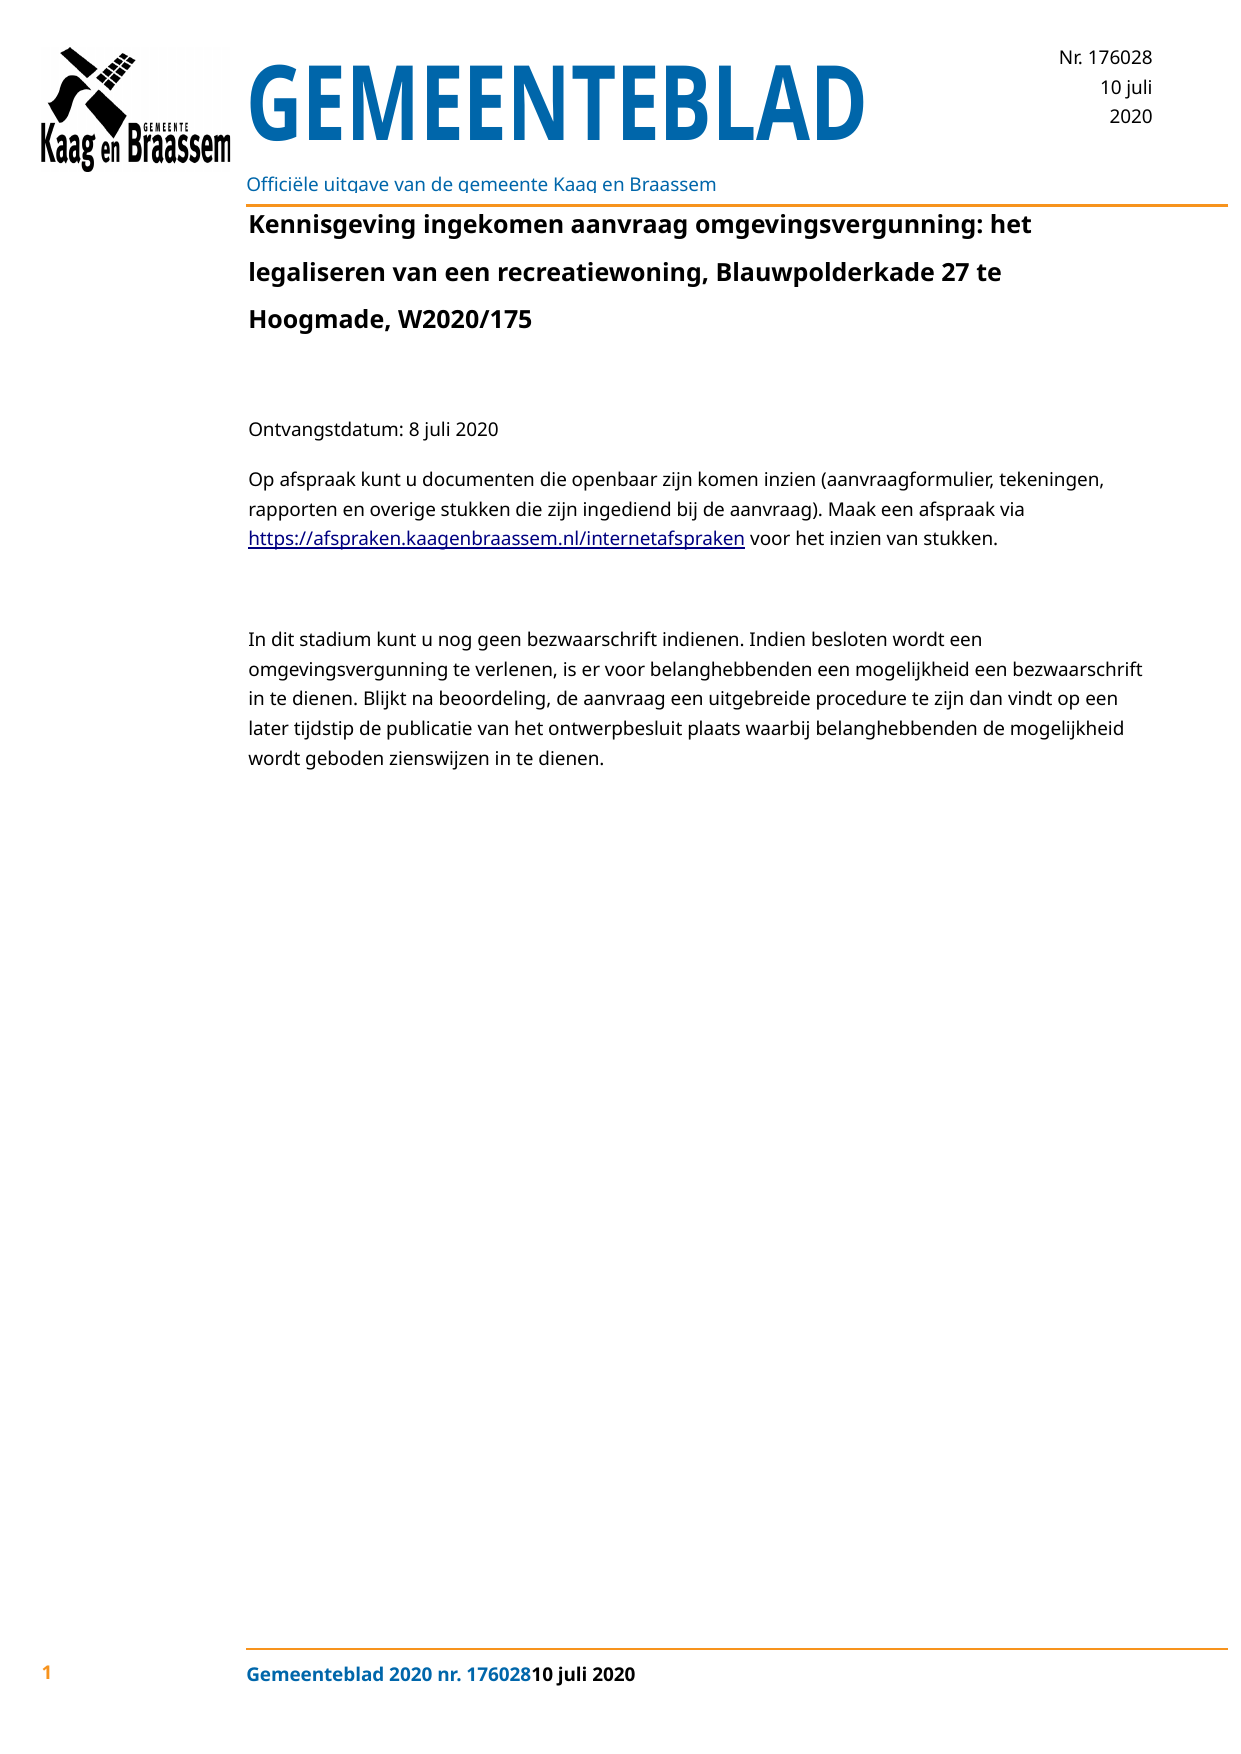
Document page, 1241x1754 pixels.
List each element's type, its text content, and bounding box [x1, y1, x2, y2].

text Kennisgeving ingekomen aanvraag omgevingsvergunning: het legaliseren van een recreatiewoning, Blauwpolderkade 27 te Hoogmade, W2020/175 [248, 207, 1152, 336]
text Op afspraak kunt u documenten die openbaar zijn komen inzien (aanvraagformulier, tekeningen, rapporten en overige stukken die zijn ingediend bij de aanvraag). Maak een afspraak via https://afspraken.kaagenbraassem.nl/internetafspraken voor het inzien van stukken. [248, 466, 1152, 551]
text In dit stadium kunt u nog geen bezwaarschrift indienen. Indien besloten wordt een omgevingsvergunning te verlenen, is er voor belanghebbenden een mogelijkheid een bezwaarschrift in te dienen. Blijkt na beoordeling, de aanvraag een uitgebreide procedure te zijn dan vindt op een later tijdstip de publicatie van het ontwerpbesluit plaats waarbij belanghebbenden de mogelijkheid wordt geboden zienswijzen in te dienen. [248, 626, 1152, 770]
picture [41, 47, 231, 172]
text Ontvangstdatum: 8 juli 2020 [248, 416, 1152, 442]
